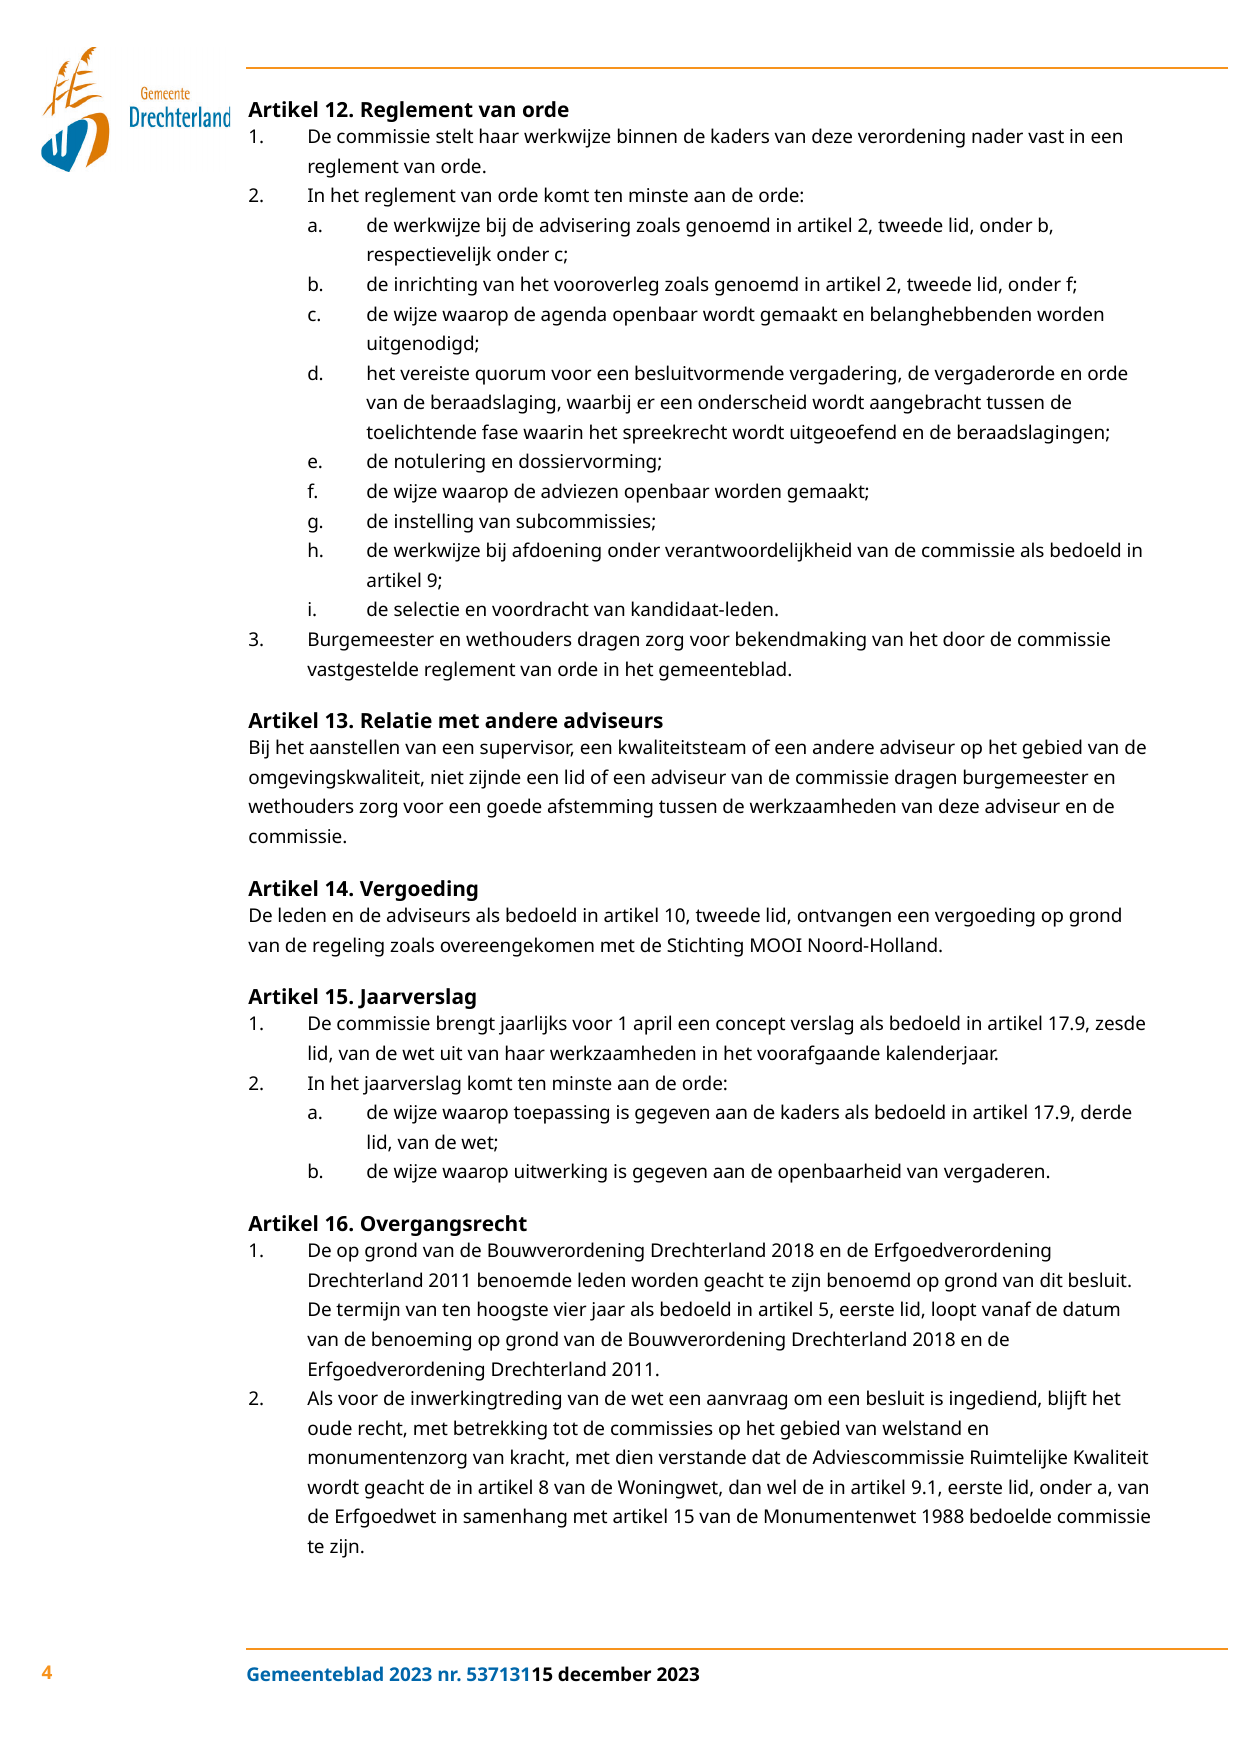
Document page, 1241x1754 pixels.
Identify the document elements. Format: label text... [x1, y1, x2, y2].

list Burgemeester en wethouders dragen zorg voor bekendmaking van het door de commissie vastgestelde reglement van orde in het gemeenteblad. [248, 626, 1152, 681]
text Bij het aanstellen van een supervisor, een kwaliteitsteam of een andere adviseur op het gebied van de omgevingskwaliteit, niet zijnde een lid of een adviseur van de commissie dragen burgemeester en wethouders zorg voor een goede afstemming tussen de werkzaamheden van deze adviseur en de commissie. [248, 734, 1152, 849]
list De commissie brengt jaarlijks voor 1 april een concept verslag als bedoeld in artikel 17.9, zesde lid, van de wet uit van haar werkzaamheden in het voorafgaande kalenderjaar. [248, 1011, 1152, 1066]
list de wijze waarop uitwerking is gegeven aan de openbaarheid van vergaderen. [307, 1158, 1152, 1184]
text Artikel 15. Jaarverslag [248, 982, 1152, 1011]
text Artikel 14. Vergoeding [248, 874, 1152, 902]
list de instelling van subcommissies; [307, 508, 1152, 533]
picture [226, 115, 231, 124]
text Artikel 12. Reglement van orde [248, 95, 1152, 123]
list De op grond van de Bouwverordening Drechterland 2018 en de Erfgoedverordening Drechterland 2011 benoemde leden worden geacht te zijn benoemd op grond van dit besluit. De termijn van ten hoogste vier jaar als bedoeld in artikel 5, eerste lid, loopt vanaf de datum van de benoeming op grond van de Bouwverordening Drechterland 2018 en de Erfgoedverordening Drechterland 2011. [248, 1237, 1152, 1381]
list de notulering en dossiervorming; [307, 449, 1152, 474]
list de selectie en voordracht van kandidaat-leden. [307, 597, 1152, 622]
list de wijze waarop de agenda openbaar wordt gemaakt en belanghebbenden worden uitgenodigd; [307, 301, 1152, 356]
text Artikel 16. Overgangsrecht [248, 1209, 1152, 1237]
list de wijze waarop de adviezen openbaar worden gemaakt; [307, 478, 1152, 504]
list de werkwijze bij de advisering zoals genoemd in artikel 2, tweede lid, onder b, respectievelijk onder c; [307, 212, 1152, 267]
text De leden en de adviseurs als bedoeld in artikel 10, tweede lid, ontvangen een vergoeding op grond van de regeling zoals overeengekomen met de Stichting MOOI Noord-Holland. [248, 902, 1152, 957]
list de wijze waarop toepassing is gegeven aan de kaders als bedoeld in artikel 17.9, derde lid, van de wet; [307, 1099, 1152, 1155]
list het vereiste quorum voor een besluitvormende vergadering, de vergaderorde en orde van de beraadslaging, waarbij er een onderscheid wordt aangebracht tussen de toelichtende fase waarin het spreekrecht wordt uitgeoefend en de beraadslagingen; [307, 360, 1152, 445]
list de werkwijze bij afdoening onder verantwoordelijkheid van de commissie als bedoeld in artikel 9; [307, 537, 1152, 593]
list Als voor de inwerkingtreding van de wet een aanvraag om een besluit is ingediend, blijft het oude recht, met betrekking tot de commissies op het gebied van welstand en monumentenzorg van kracht, met dien verstande dat de Adviescommissie Ruimtelijke Kwaliteit wordt geacht de in artikel 8 van de Woningwet, dan wel de in artikel 9.1, eerste lid, onder a, van de Erfgoedwet in samenhang met artikel 15 van de Monumentenwet 1988 bedoelde commissie te zijn. [248, 1385, 1152, 1559]
list de inrichting van het vooroverleg zoals genoemd in artikel 2, tweede lid, onder f; [307, 271, 1152, 297]
list In het jaarverslag komt ten minste aan de orde: [248, 1070, 1152, 1096]
picture [41, 47, 231, 172]
picture [41, 158, 64, 172]
list De commissie stelt haar werkwijze binnen de kaders van deze verordening nader vast in een reglement van orde. [248, 123, 1152, 178]
text Artikel 13. Relatie met andere adviseurs [248, 706, 1152, 734]
list In het reglement van orde komt ten minste aan de orde: [248, 182, 1152, 208]
